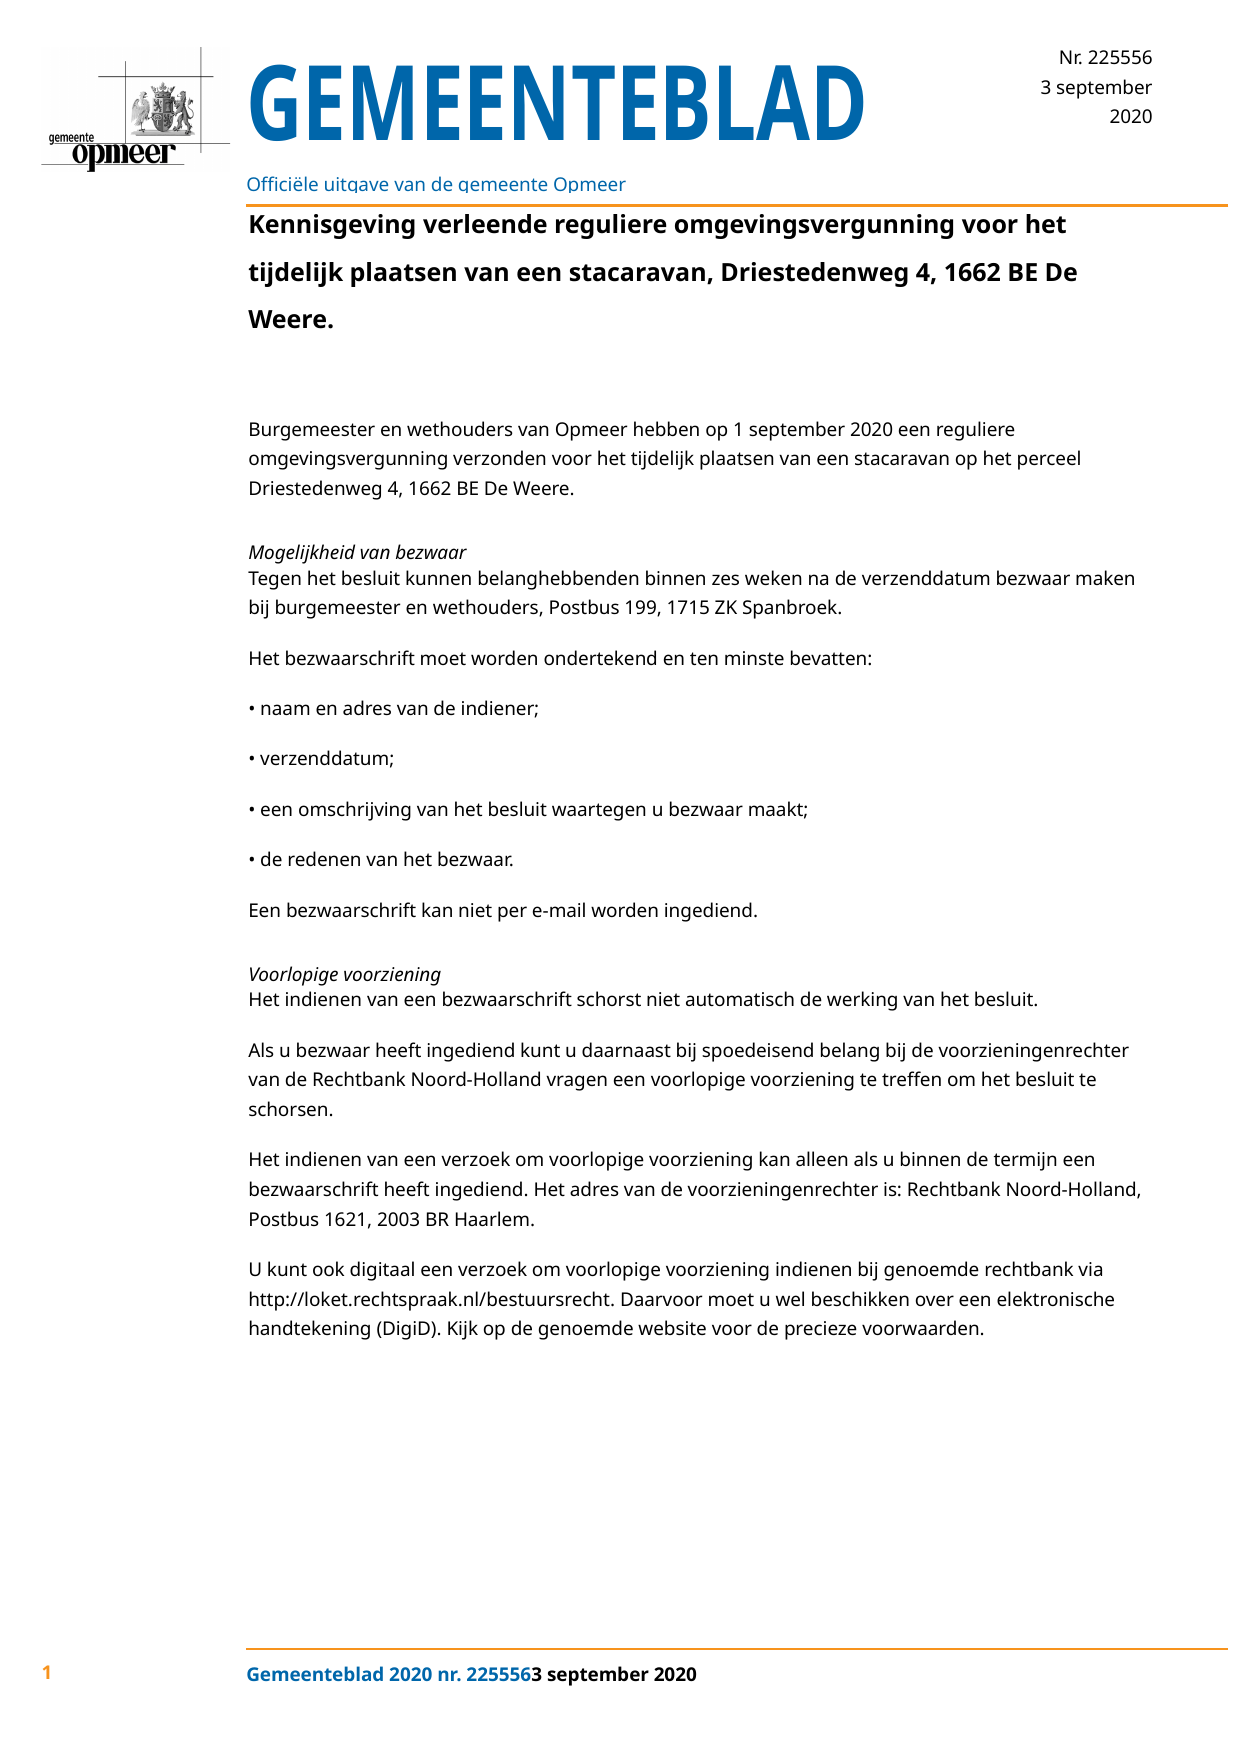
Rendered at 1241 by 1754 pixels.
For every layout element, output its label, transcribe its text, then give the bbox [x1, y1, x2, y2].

text • verzenddatum; [248, 746, 1152, 771]
text Een bezwaarschrift kan niet per e-mail worden ingediend. [248, 897, 1152, 923]
text Tegen het besluit kunnen belanghebbenden binnen zes weken na de verzenddatum bezwaar maken bij burgemeester en wethouders, Postbus 199, 1715 ZK Spanbroek. [248, 565, 1152, 620]
text Voorlopige voorziening [248, 961, 1152, 987]
text Mogelijkheid van bezwaar [248, 539, 1152, 565]
text Kennisgeving verleende reguliere omgevingsvergunning voor het tijdelijk plaatsen van een stacaravan, Driestedenweg 4, 1662 BE De Weere. [248, 207, 1152, 336]
text • de redenen van het bezwaar. [248, 846, 1152, 872]
text • een omschrijving van het besluit waartegen u bezwaar maakt; [248, 796, 1152, 822]
text Het bezwaarschrift moet worden ondertekend en ten minste bevatten: [248, 645, 1152, 671]
text U kunt ook digitaal een verzoek om voorlopige voorziening indienen bij genoemde rechtbank via http://loket.rechtspraak.nl/bestuursrecht. Daarvoor moet u wel beschikken over een elektronische handtekening (DigiD). Kijk op de genoemde website voor de precieze voorwaarden. [248, 1256, 1152, 1341]
text Het indienen van een verzoek om voorlopige voorziening kan alleen als u binnen de termijn een bezwaarschrift heeft ingediend. Het adres van de voorzieningenrechter is: Rechtbank Noord-Holland, Postbus 1621, 2003 BR Haarlem. [248, 1147, 1152, 1231]
picture [41, 47, 231, 172]
text Het indienen van een bezwaarschrift schorst niet automatisch de werking van het besluit. [248, 987, 1152, 1012]
text • naam en adres van de indiener; [248, 695, 1152, 721]
text Burgemeester en wethouders van Opmeer hebben op 1 september 2020 een reguliere omgevingsvergunning verzonden voor het tijdelijk plaatsen van een stacaravan op het perceel Driestedenweg 4, 1662 BE De Weere. [248, 416, 1152, 501]
text Als u bezwaar heeft ingediend kunt u daarnaast bij spoedeisend belang bij de voorzieningenrechter van de Rechtbank Noord-Holland vragen een voorlopige voorziening te treffen om het besluit te schorsen. [248, 1037, 1152, 1122]
